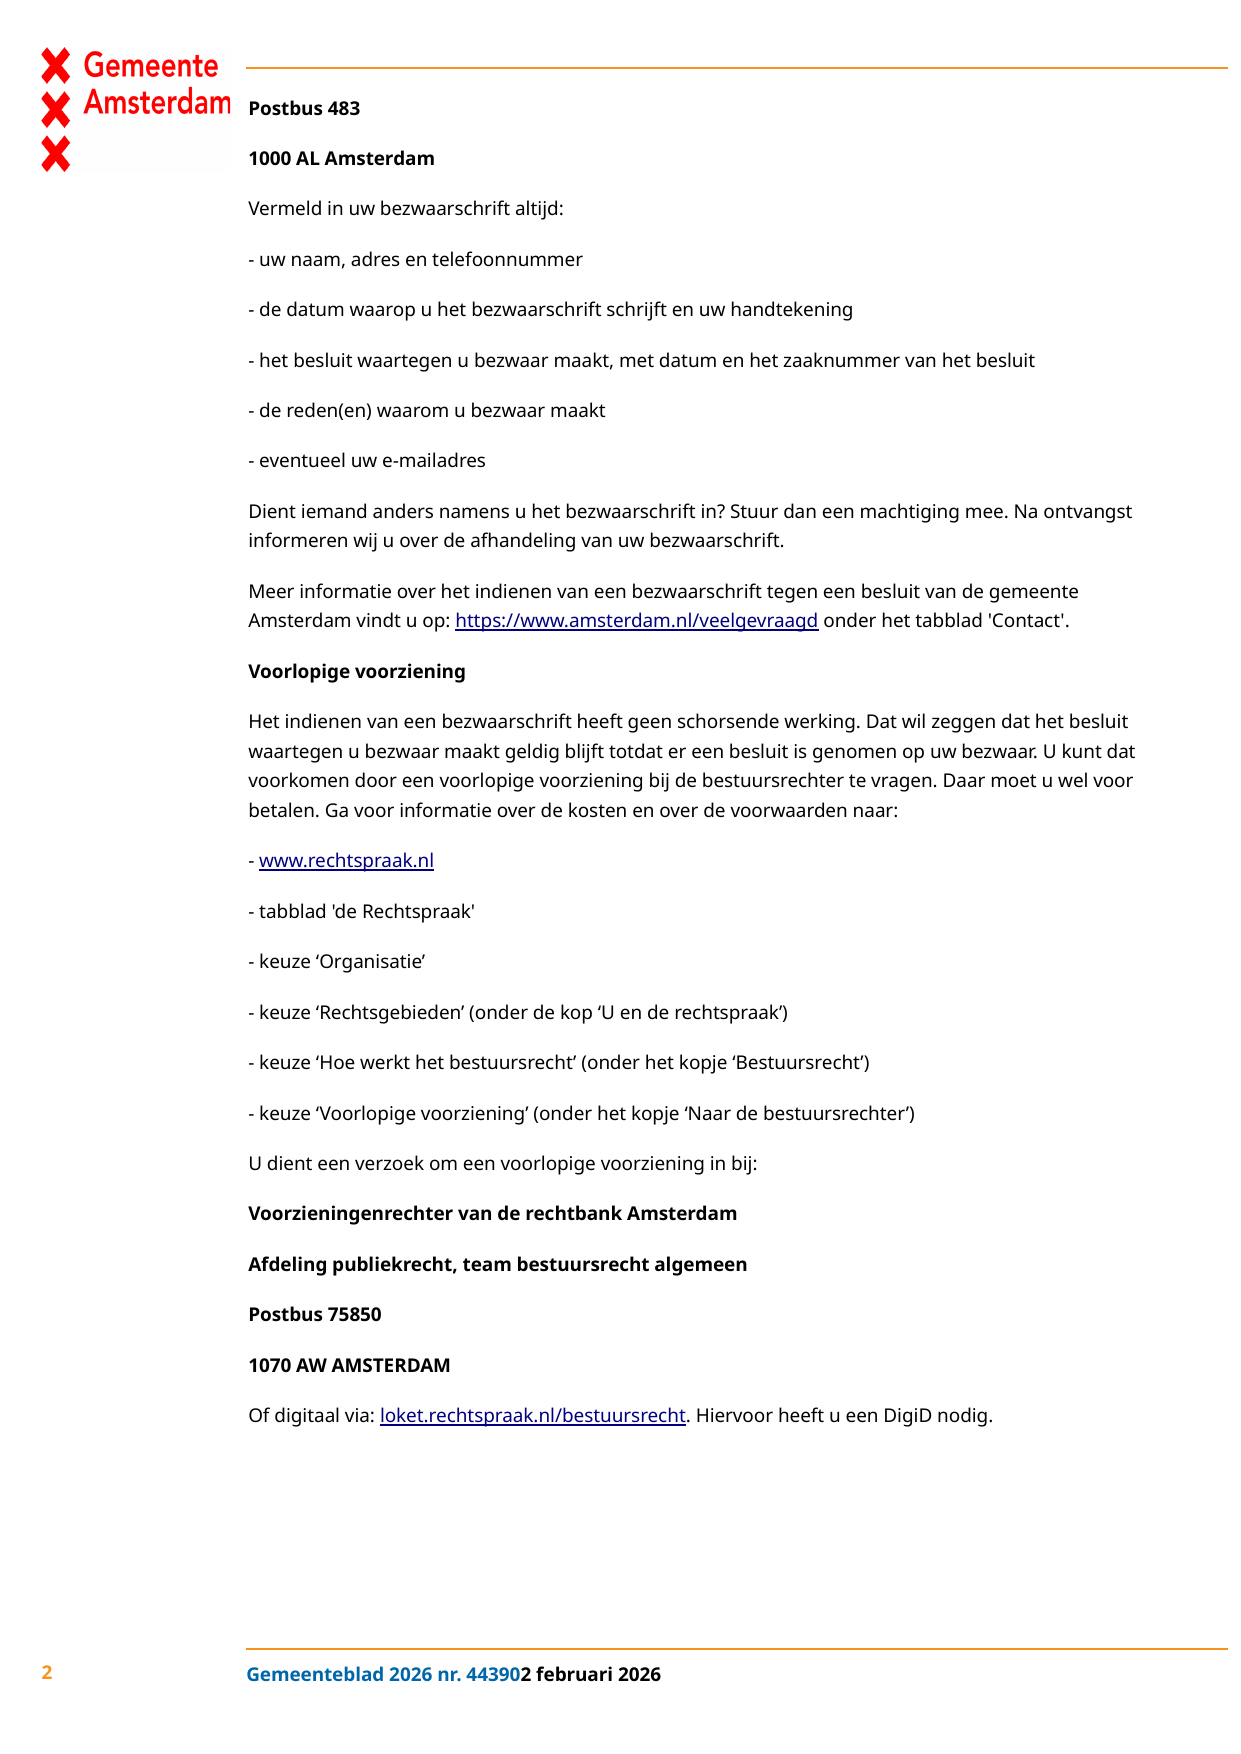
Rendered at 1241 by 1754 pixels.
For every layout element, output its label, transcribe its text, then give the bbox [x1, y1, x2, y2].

text Dient iemand anders namens u het bezwaarschrift in? Stuur dan een machtiging mee. Na ontvangst informeren wij u over de afhandeling van uw bezwaarschrift. [248, 498, 1152, 553]
text - tabblad 'de Rechtspraak' [248, 898, 1152, 924]
text Of digitaal via: loket.rechtspraak.nl/bestuursrecht. Hiervoor heeft u een DigiD nodig. [248, 1402, 1152, 1428]
text Afdeling publiekrecht, team bestuursrecht algemeen [248, 1251, 1152, 1277]
text - keuze ‘Hoe werkt het bestuursrecht’ (onder het kopje ‘Bestuursrecht’) [248, 1049, 1152, 1075]
text - eventueel uw e-mailadres [248, 448, 1152, 473]
text Meer informatie over het indienen van een bezwaarschrift tegen een besluit van de gemeente Amsterdam vindt u op: https://www.amsterdam.nl/veelgevraagd onder het tabblad 'Contact'. [248, 578, 1152, 633]
text - uw naam, adres en telefoonnummer [248, 246, 1152, 272]
text - www.rechtspraak.nl [248, 848, 1152, 873]
text - de reden(en) waarom u bezwaar maakt [248, 397, 1152, 423]
text Postbus 483 [248, 95, 1152, 121]
text Postbus 75850 [248, 1301, 1152, 1327]
text 1000 AL Amsterdam [248, 145, 1152, 171]
text - keuze ‘Voorlopige voorziening’ (onder het kopje ‘Naar de bestuursrechter’) [248, 1100, 1152, 1126]
text - de datum waarop u het bezwaarschrift schrijft en uw handtekening [248, 296, 1152, 322]
text Voorlopige voorziening [248, 658, 1152, 684]
text - keuze ‘Rechtsgebieden’ (onder de kop ‘U en de rechtspraak’) [248, 999, 1152, 1025]
text Vermeld in uw bezwaarschrift altijd: [248, 196, 1152, 221]
text 1070 AW AMSTERDAM [248, 1352, 1152, 1378]
picture [41, 47, 231, 172]
text Voorzieningenrechter van de rechtbank Amsterdam [248, 1201, 1152, 1226]
text U dient een verzoek om een voorlopige voorziening in bij: [248, 1150, 1152, 1176]
text Het indienen van een bezwaarschrift heeft geen schorsende werking. Dat wil zeggen dat het besluit waartegen u bezwaar maakt geldig blijft totdat er een besluit is genomen op uw bezwaar. U kunt dat voorkomen door een voorlopige voorziening bij de bestuursrechter te vragen. Daar moet u wel voor betalen. Ga voor informatie over de kosten en over de voorwaarden naar: [248, 708, 1152, 823]
text - keuze ‘Organisatie’ [248, 948, 1152, 974]
text - het besluit waartegen u bezwaar maakt, met datum en het zaaknummer van het besluit [248, 347, 1152, 373]
